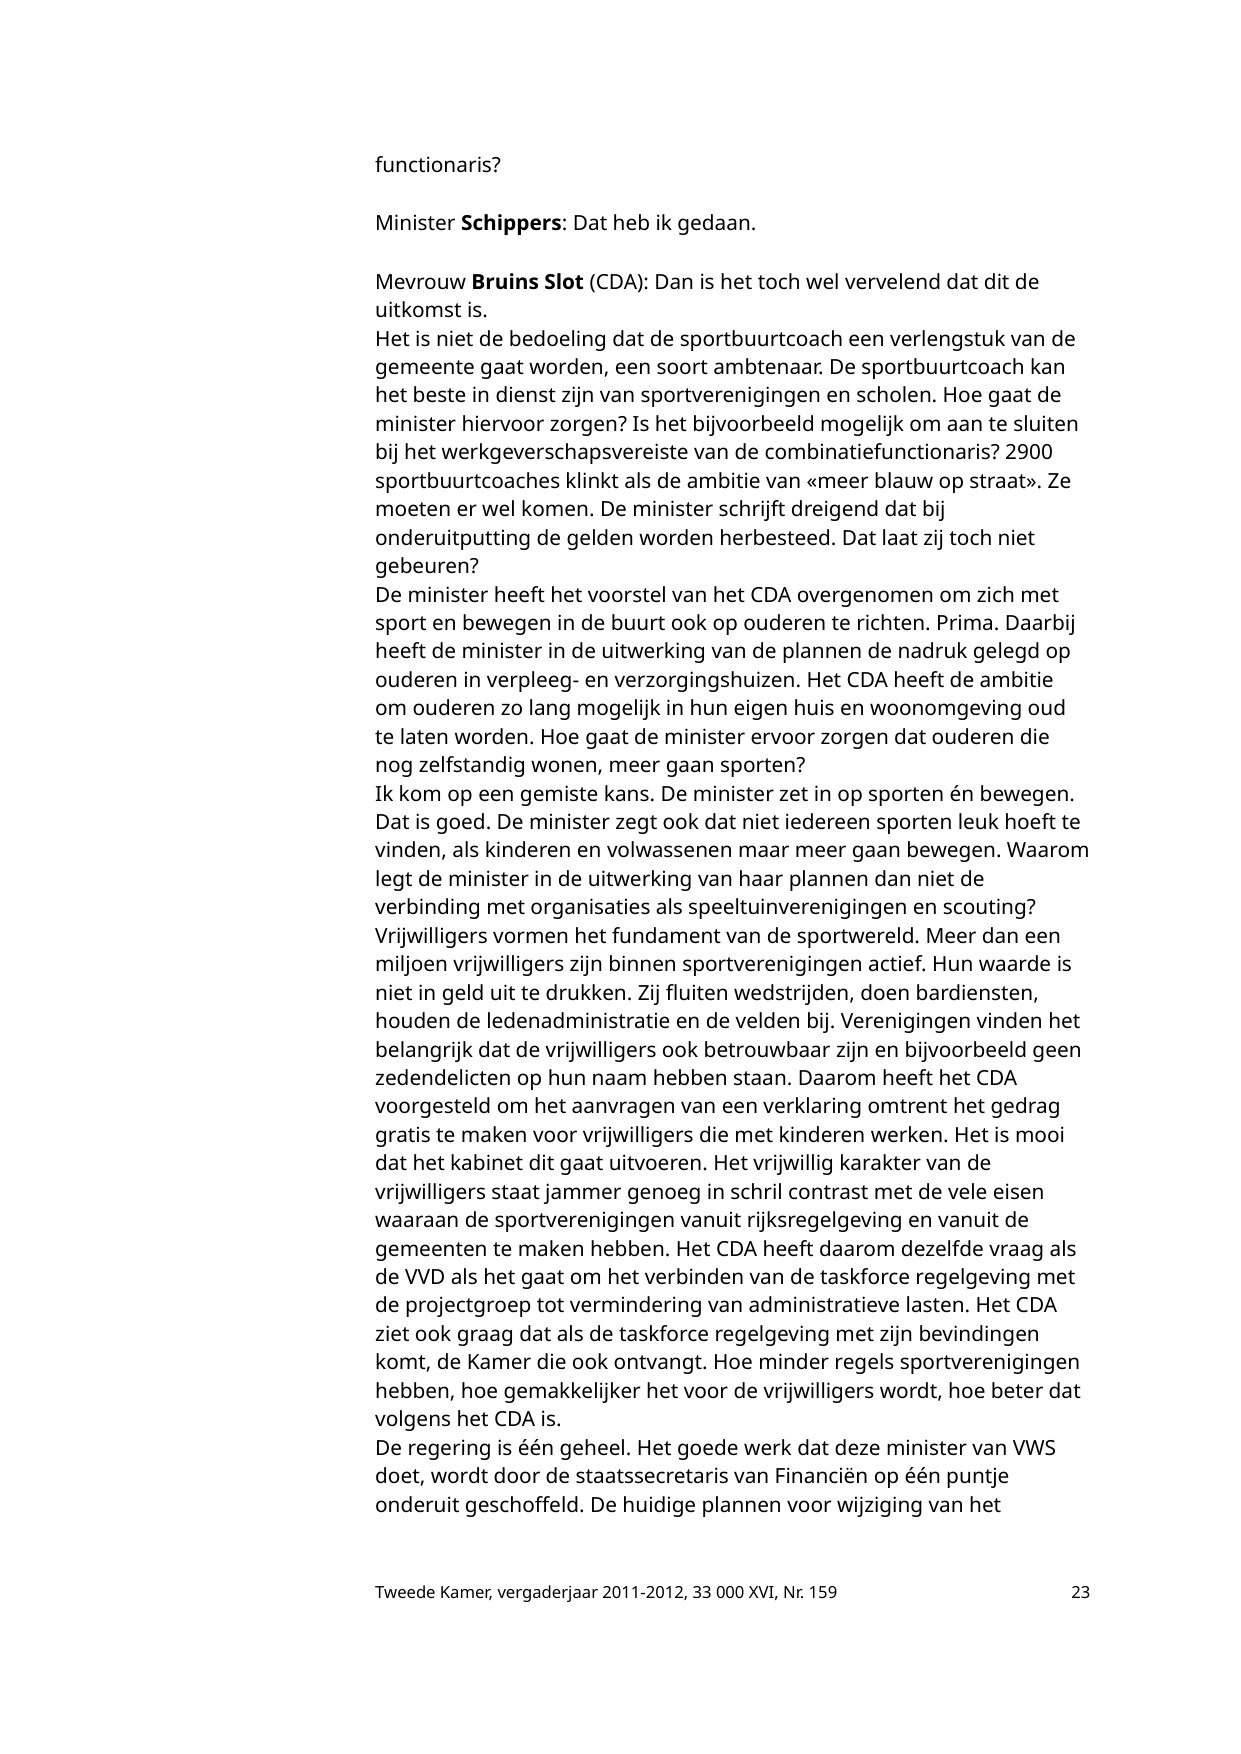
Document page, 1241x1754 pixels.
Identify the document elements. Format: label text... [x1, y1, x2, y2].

text functionaris? [375, 150, 1090, 178]
text Vrijwilligers vormen het fundament van de sportwereld. Meer dan een miljoen vrijwilligers zijn binnen sportverenigingen actief. Hun waarde is niet in geld uit te drukken. Zij fluiten wedstrijden, doen bardiensten, houden de ledenadministratie en de velden bij. Verenigingen vinden het belangrijk dat de vrijwilligers ook betrouwbaar zijn en bijvoorbeeld geen zedendelicten op hun naam hebben staan. Daarom heeft het CDA voorgesteld om het aanvragen van een verklaring omtrent het gedrag gratis te maken voor vrijwilligers die met kinderen werken. Het is mooi dat het kabinet dit gaat uitvoeren. Het vrijwillig karakter van de vrijwilligers staat jammer genoeg in schril contrast met de vele eisen waaraan de sportverenigingen vanuit rijksregelgeving en vanuit de gemeenten te maken hebben. Het CDA heeft daarom dezelfde vraag als de VVD als het gaat om het verbinden van de taskforce regelgeving met de projectgroep tot vermindering van administratieve lasten. Het CDA ziet ook graag dat als de taskforce regelgeving met zijn bevindingen komt, de Kamer die ook ontvangt. Hoe minder regels sportverenigingen hebben, hoe gemakkelijker het voor de vrijwilligers wordt, hoe beter dat volgens het CDA is. [375, 921, 1090, 1433]
text Minister Schippers: Dat heb ik gedaan. [375, 208, 1090, 237]
text Het is niet de bedoeling dat de sportbuurtcoach een verlengstuk van de gemeente gaat worden, een soort ambtenaar. De sportbuurtcoach kan het beste in dienst zijn van sportverenigingen en scholen. Hoe gaat de minister hiervoor zorgen? Is het bijvoorbeeld mogelijk om aan te sluiten bij het werkgeverschapsvereiste van de combinatiefunctionaris? 2900 sportbuurtcoaches klinkt als de ambitie van «meer blauw op straat». Ze moeten er wel komen. De minister schrijft dreigend dat bij onderuitputting de gelden worden herbesteed. Dat laat zij toch niet gebeuren? [375, 324, 1090, 580]
text Mevrouw Bruins Slot (CDA): Dan is het toch wel vervelend dat dit de uitkomst is. [375, 267, 1090, 324]
text De regering is één geheel. Het goede werk dat deze minister van VWS doet, wordt door de staatssecretaris van Financiën op één puntje onderuit geschoffeld. De huidige plannen voor wijziging van het [375, 1433, 1090, 1518]
text De minister heeft het voorstel van het CDA overgenomen om zich met sport en bewegen in de buurt ook op ouderen te richten. Prima. Daarbij heeft de minister in de uitwerking van de plannen de nadruk gelegd op ouderen in verpleeg- en verzorgingshuizen. Het CDA heeft de ambitie om ouderen zo lang mogelijk in hun eigen huis en woonomgeving oud te laten worden. Hoe gaat de minister ervoor zorgen dat ouderen die nog zelfstandig wonen, meer gaan sporten? [375, 580, 1090, 779]
text Ik kom op een gemiste kans. De minister zet in op sporten én bewegen. Dat is goed. De minister zegt ook dat niet iedereen sporten leuk hoeft te vinden, als kinderen en volwassenen maar meer gaan bewegen. Waarom legt de minister in de uitwerking van haar plannen dan niet de verbinding met organisaties als speeltuinverenigingen en scouting? [375, 779, 1090, 921]
